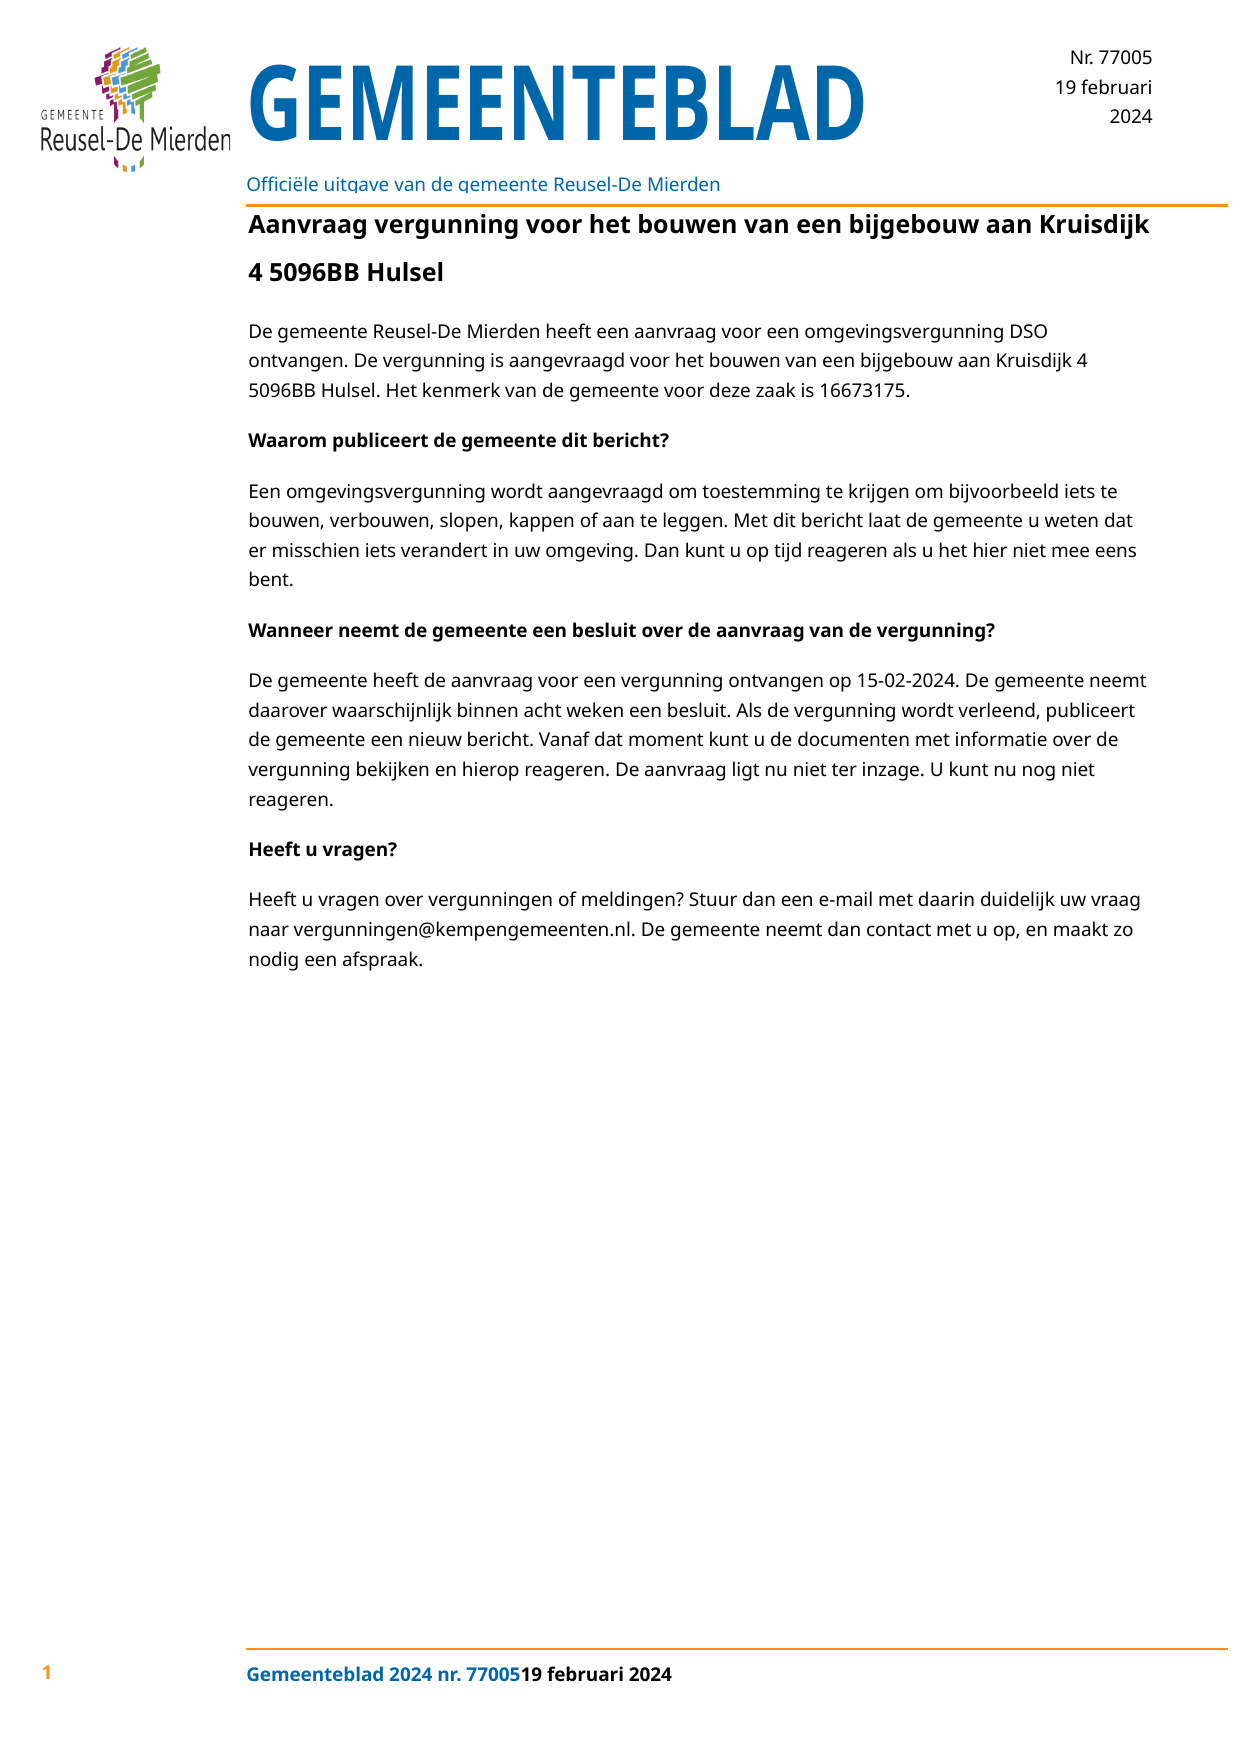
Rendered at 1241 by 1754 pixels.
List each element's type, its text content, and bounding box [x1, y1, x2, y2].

text Waarom publiceert de gemeente dit bericht? [248, 427, 1152, 453]
text Aanvraag vergunning voor het bouwen van een bijgebouw aan Kruisdijk 4 5096BB Hulsel [248, 207, 1152, 288]
text Een omgevingsvergunning wordt aangevraagd om toestemming te krijgen om bijvoorbeeld iets te bouwen, verbouwen, slopen, kappen of aan te leggen. Met dit bericht laat de gemeente u weten dat er misschien iets verandert in uw omgeving. Dan kunt u op tijd reageren als u het hier niet mee eens bent. [248, 478, 1152, 592]
text De gemeente heeft de aanvraag voor een vergunning ontvangen op 15-02-2024. De gemeente neemt daarover waarschijnlijk binnen acht weken een besluit. Als de vergunning wordt verleend, publiceert de gemeente een nieuw bericht. Vanaf dat moment kunt u de documenten met informatie over de vergunning bekijken en hierop reageren. De aanvraag ligt nu niet ter inzage. U kunt nu nog niet reageren. [248, 667, 1152, 812]
text De gemeente Reusel-De Mierden heeft een aanvraag voor een omgevingsvergunning DSO ontvangen. De vergunning is aangevraagd voor het bouwen van een bijgebouw aan Kruisdijk 4 5096BB Hulsel. Het kenmerk van de gemeente voor deze zaak is 16673175. [248, 318, 1152, 403]
text Heeft u vragen? [248, 836, 1152, 862]
picture [41, 47, 231, 172]
text Heeft u vragen over vergunningen of meldingen? Stuur dan een e-mail met daarin duidelijk uw vraag naar vergunningen@kempengemeenten.nl. De gemeente neemt dan contact met u op, en maakt zo nodig een afspraak. [248, 887, 1152, 972]
text Wanneer neemt de gemeente een besluit over de aanvraag van de vergunning? [248, 617, 1152, 643]
